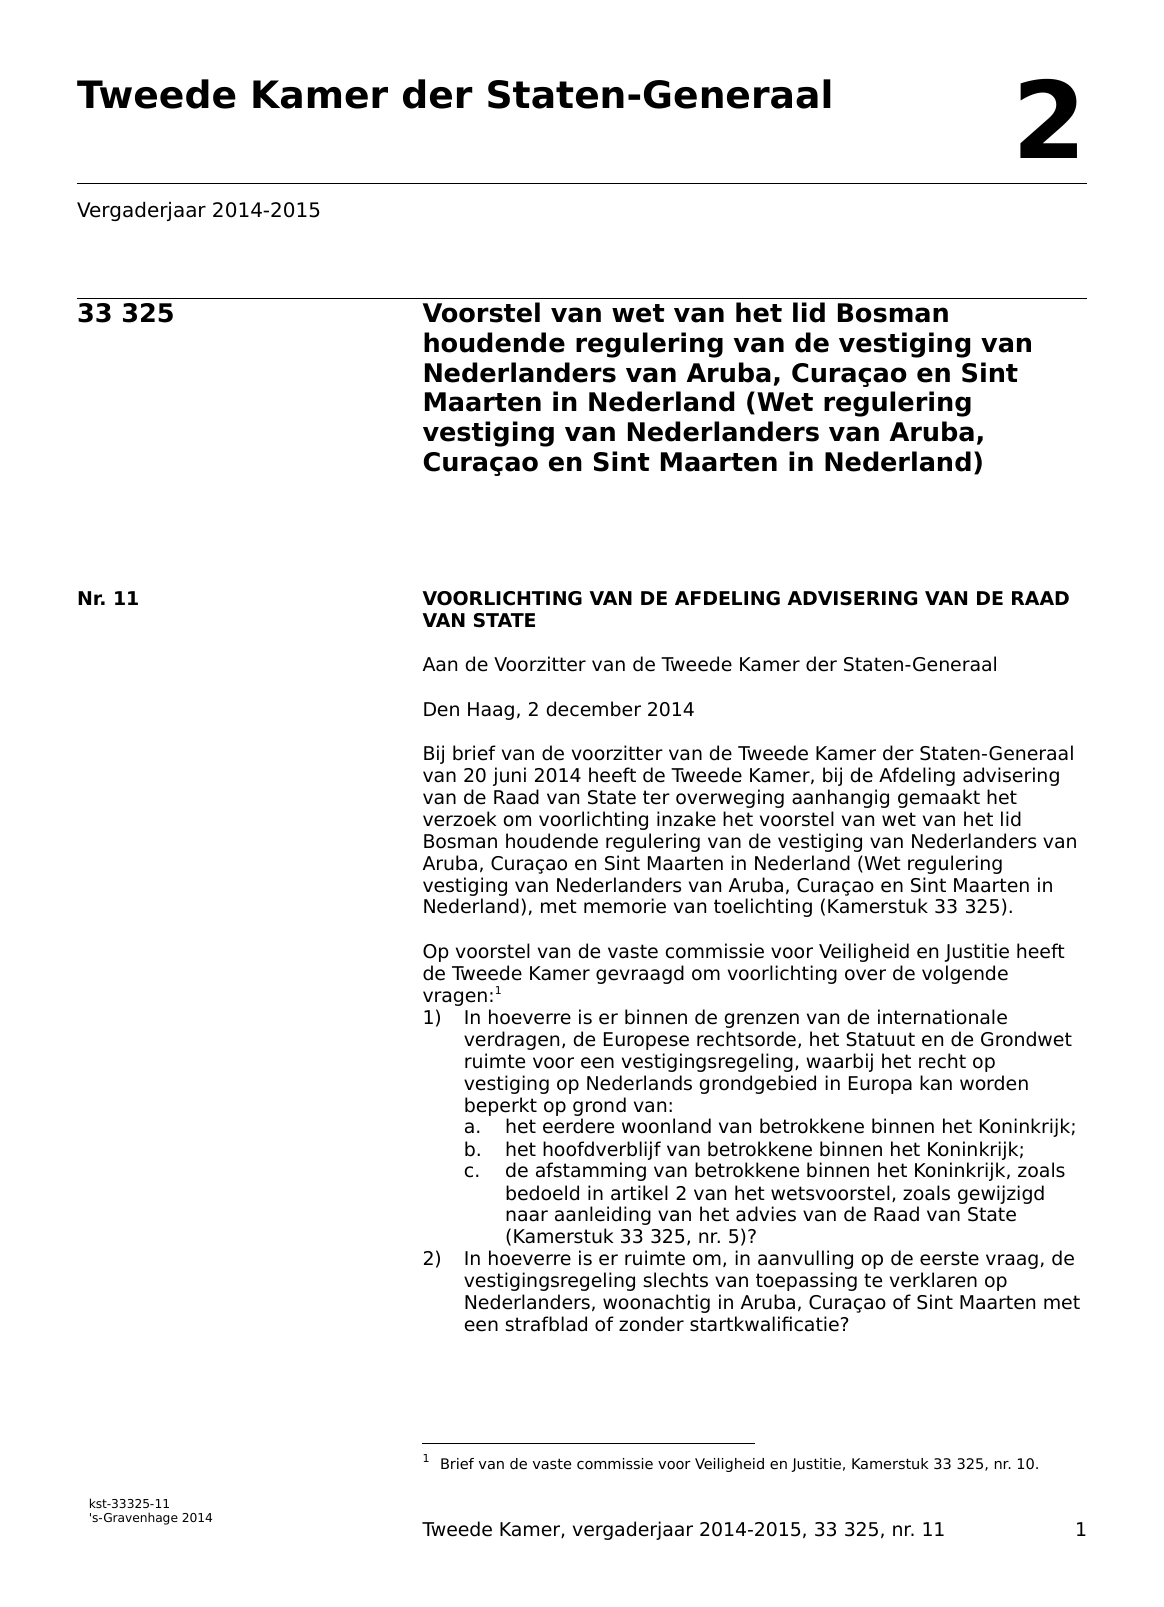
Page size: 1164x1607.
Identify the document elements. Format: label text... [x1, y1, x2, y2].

table_cell Vergaderjaar 2014-2015 [77, 184, 1087, 298]
subtitle 33 325 Voorstel van wet van het lid Bosman houdende regulering van de vestiging van Nederlanders van Aruba, Curaçao en Sint Maarten in Nederland (Wet regulering vestiging van Nederlanders van Aruba, Curaçao en Sint Maarten in Nederland) [77, 299, 1087, 477]
text b. het hoofdverblijf van betrokkene binnen het Koninkrijk; [464, 1138, 1087, 1160]
text c. de afstamming van betrokkene binnen het Koninkrijk, zoals bedoeld in artikel 2 van het wetsvoorstel, zoals gewijzigd naar aanleiding van het advies van de Raad van State (Kamerstuk 33 325, nr. 5)? [464, 1160, 1087, 1248]
text a. het eerdere woonland van betrokkene binnen het Koninkrijk; [464, 1116, 1087, 1138]
text 1) In hoeverre is er binnen de grenzen van de internationale verdragen, de Europese rechtsorde, het Statuut en de Grondwet ruimte voor een vestigingsregeling, waarbij het recht op vestiging op Nederlands grondgebied in Europa kan worden beperkt op grond van: [422, 1007, 1087, 1116]
text Op voorstel van de vaste commissie voor Veiligheid en Justitie heeft de Tweede Kamer gevraagd om voorlichting over de volgende vragen: [422, 941, 1087, 1007]
text Bij brief van de voorzitter van de Tweede Kamer der Staten-Generaal van 20 juni 2014 heeft de Tweede Kamer, bij de Afdeling advisering van de Raad van State ter overweging aanhangig gemaakt het verzoek om voorlichting inzake het voorstel van wet van het lid Bosman houdende regulering van de vestiging van Nederlanders van Aruba, Curaçao en Sint Maarten in Nederland (Wet regulering vestiging van Nederlanders van Aruba, Curaçao en Sint Maarten in Nederland), met memorie van toelichting (Kamerstuk 33 325). [422, 743, 1087, 918]
text kst-33325-11 [88, 1497, 323, 1511]
text Aan de Voorzitter van de Tweede Kamer der Staten-Generaal [422, 654, 1087, 676]
text 2) In hoeverre is er ruimte om, in aanvulling op de eerste vraag, de vestigingsregeling slechts van toepassing te verklaren op Nederlanders, woonachtig in Aruba, Curaçao of Sint Maarten met een strafblad of zonder startkwalificatie? [422, 1248, 1087, 1336]
table_header Tweede Kamer der Staten-Generaal [77, 59, 886, 183]
text Den Haag, 2 december 2014 [422, 698, 1087, 720]
text Brief van de vaste commissie voor Veiligheid en Justitie, Kamerstuk 33 325, nr. 10. [422, 1452, 1087, 1474]
subtitle Nr. 11 VOORLICHTING VAN DE AFDELING ADVISERING VAN DE RAAD VAN STATE [77, 588, 1087, 632]
table_header 2 [886, 59, 1087, 183]
text 's-Gravenhage 2014 [88, 1511, 323, 1525]
